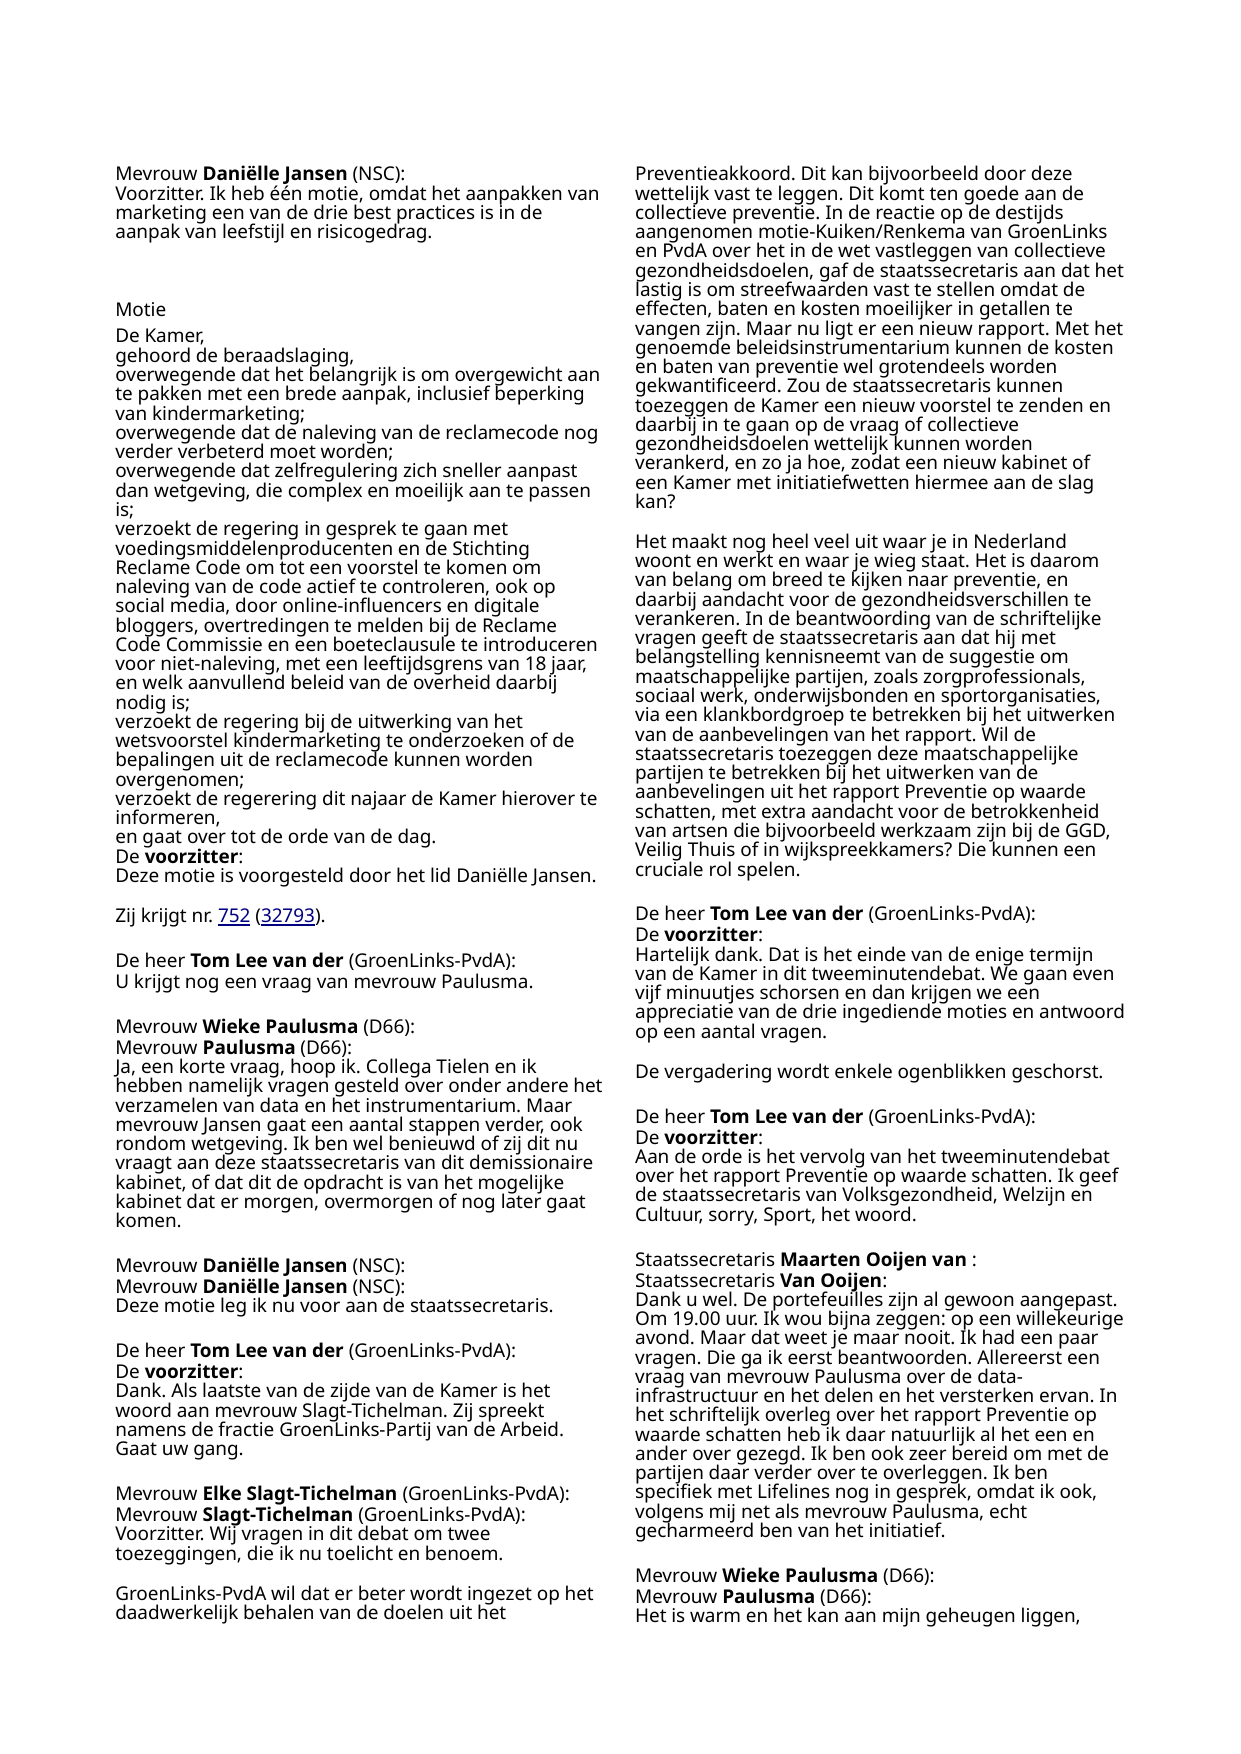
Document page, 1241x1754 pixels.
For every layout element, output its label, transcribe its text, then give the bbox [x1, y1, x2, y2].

text overwegende dat het belangrijk is om overgewicht aan te pakken met een brede aanpak, inclusief beperking van kindermarketing; [115, 366, 605, 424]
text De vergadering wordt enkele ogenblikken geschorst. [635, 1063, 1125, 1082]
text Mevrouw Wieke Paulusma (D66): [115, 1013, 605, 1039]
text De voorzitter: [115, 848, 605, 867]
text Voorzitter. Ik heb één motie, omdat het aanpakken van marketing een van de drie best practices is in de aanpak van leefstijl en risicogedrag. [115, 184, 605, 242]
text De heer Tom Lee van der (GroenLinks-PvdA): [635, 901, 1125, 926]
text gehoord de beraadslaging, [115, 347, 605, 366]
text Mevrouw Daniëlle Jansen (NSC): [115, 1278, 605, 1297]
text De Kamer, [115, 327, 605, 347]
text Mevrouw Daniëlle Jansen (NSC): [115, 165, 605, 184]
text Het maakt nog heel veel uit waar je in Nederland woont en werkt en waar je wieg staat. Het is daarom van belang om breed te kijken naar preventie, en daarbij aandacht voor de gezondheidsverschillen te verankeren. In de beantwoording van de schriftelijke vragen geeft de staatssecretaris aan dat hij met belangstelling kennisneemt van de suggestie om maatschappelijke partijen, zoals zorgprofessionals, sociaal werk, onderwijsbonden en sportorganisaties, via een klankbordgroep te betrekken bij het uitwerken van de aanbevelingen van het rapport. Wil de staatssecretaris toezeggen deze maatschappelijke partijen te betrekken bij het uitwerken van de aanbevelingen uit het rapport Preventie op waarde schatten, met extra aandacht voor de betrokkenheid van artsen die bijvoorbeeld werkzaam zijn bij de GGD, Veilig Thuis of in wijkspreekkamers? Die kunnen een cruciale rol spelen. [635, 533, 1125, 880]
text De voorzitter: [115, 1363, 605, 1382]
text Ja, een korte vraag, hoop ik. Collega Tielen en ik hebben namelijk vragen gesteld over onder andere het verzamelen van data en het instrumentarium. Maar mevrouw Jansen gaat een aantal stappen verder, ook rondom wetgeving. Ik ben wel benieuwd of zij dit nu vraagt aan deze staatssecretaris van dit demissionaire kabinet, of dat dit de opdracht is van het mogelijke kabinet dat er morgen, overmorgen of nog later gaat komen. [115, 1058, 605, 1231]
text Mevrouw Paulusma (D66): [115, 1039, 605, 1058]
text Zij krijgt nr. 752 (32793). [115, 907, 605, 926]
text De voorzitter: [635, 1129, 1125, 1148]
text Aan de orde is het vervolg van het tweeminutendebat over het rapport Preventie op waarde schatten. Ik geef de staatssecretaris van Volksgezondheid, Welzijn en Cultuur, sorry, Sport, het woord. [635, 1148, 1125, 1225]
text Deze motie leg ik nu voor aan de staatssecretaris. [115, 1297, 605, 1317]
text Staatssecretaris Maarten Ooijen van : [635, 1246, 1125, 1272]
text overwegende dat de naleving van de reclamecode nog verder verbeterd moet worden; [115, 424, 605, 462]
text De heer Tom Lee van der (GroenLinks-PvdA): [115, 1337, 605, 1363]
text Mevrouw Daniëlle Jansen (NSC): [115, 1252, 605, 1278]
text Voorzitter. Wij vragen in dit debat om twee toezeggingen, die ik nu toelicht en benoem. [115, 1525, 605, 1564]
text Preventieakkoord. Dit kan bijvoorbeeld door deze wettelijk vast te leggen. Dit komt ten goede aan de collectieve preventie. In de reactie op de destijds aangenomen motie-Kuiken/Renkema van GroenLinks en PvdA over het in de wet vastleggen van collectieve gezondheidsdoelen, gaf de staatssecretaris aan dat het lastig is om streefwaarden vast te stellen omdat de effecten, baten en kosten moeilijker in getallen te vangen zijn. Maar nu ligt er een nieuw rapport. Met het genoemde beleidsinstrumentarium kunnen de kosten en baten van preventie wel grotendeels worden gekwantificeerd. Zou de staatssecretaris kunnen toezeggen de Kamer een nieuw voorstel te zenden en daarbij in te gaan op de vraag of collectieve gezondheidsdoelen wettelijk kunnen worden verankerd, en zo ja hoe, zodat een nieuw kabinet of een Kamer met initiatiefwetten hiermee aan de slag kan? [635, 165, 1125, 512]
text Deze motie is voorgesteld door het lid Daniëlle Jansen. [115, 867, 605, 886]
text Mevrouw Slagt-Tichelman (GroenLinks-PvdA): [115, 1506, 605, 1525]
text Mevrouw Wieke Paulusma (D66): [635, 1562, 1125, 1588]
text Hartelijk dank. Dat is het einde van de enige termijn van de Kamer in dit tweeminutendebat. We gaan even vijf minuutjes schorsen en dan krijgen we een appreciatie van de drie ingediende moties en antwoord op een aantal vragen. [635, 946, 1125, 1042]
text Het is warm en het kan aan mijn geheugen liggen, [635, 1607, 1125, 1626]
text overwegende dat zelfregulering zich sneller aanpast dan wetgeving, die complex en moeilijk aan te passen is; [115, 462, 605, 520]
text Dank. Als laatste van de zijde van de Kamer is het woord aan mevrouw Slagt-Tichelman. Zij spreekt namens de fractie GroenLinks-Partij van de Arbeid. Gaat uw gang. [115, 1382, 605, 1459]
text Dank u wel. De portefeuilles zijn al gewoon aangepast. Om 19.00 uur. Ik wou bijna zeggen: op een willekeurige avond. Maar dat weet je maar nooit. Ik had een paar vragen. Die ga ik eerst beantwoorden. Allereerst een vraag van mevrouw Paulusma over de data-infrastructuur en het delen en het versterken ervan. In het schriftelijk overleg over het rapport Preventie op waarde schatten heb ik daar natuurlijk al het een en ander over gezegd. Ik ben ook zeer bereid om met de partijen daar verder over te overleggen. Ik ben specifiek met Lifelines nog in gesprek, omdat ik ook, volgens mij net als mevrouw Paulusma, echt gecharmeerd ben van het initiatief. [635, 1291, 1125, 1541]
text en gaat over tot de orde van de dag. [115, 828, 605, 848]
text verzoekt de regering in gesprek te gaan met voedingsmiddelenproducenten en de Stichting Reclame Code om tot een voorstel te komen om naleving van de code actief te controleren, ook op social media, door online-influencers en digitale bloggers, overtredingen te melden bij de Reclame Code Commissie en een boeteclausule te introduceren voor niet-naleving, met een leeftijdsgrens van 18 jaar, en welk aanvullend beleid van de overheid daarbij nodig is; [115, 520, 605, 713]
text De voorzitter: [635, 926, 1125, 946]
text U krijgt nog een vraag van mevrouw Paulusma. [115, 973, 605, 992]
text Staatssecretaris Van Ooijen: [635, 1272, 1125, 1291]
text GroenLinks-PvdA wil dat er beter wordt ingezet op het daadwerkelijk behalen van de doelen uit het [115, 1584, 605, 1623]
text De heer Tom Lee van der (GroenLinks-PvdA): [115, 947, 605, 973]
text Motie [115, 296, 605, 322]
text verzoekt de regering bij de uitwerking van het wetsvoorstel kindermarketing te onderzoeken of de bepalingen uit de reclamecode kunnen worden overgenomen; [115, 713, 605, 790]
text verzoekt de regerering dit najaar de Kamer hierover te informeren, [115, 790, 605, 828]
text Mevrouw Paulusma (D66): [635, 1588, 1125, 1607]
text De heer Tom Lee van der (GroenLinks-PvdA): [635, 1103, 1125, 1129]
text Mevrouw Elke Slagt-Tichelman (GroenLinks-PvdA): [115, 1480, 605, 1506]
